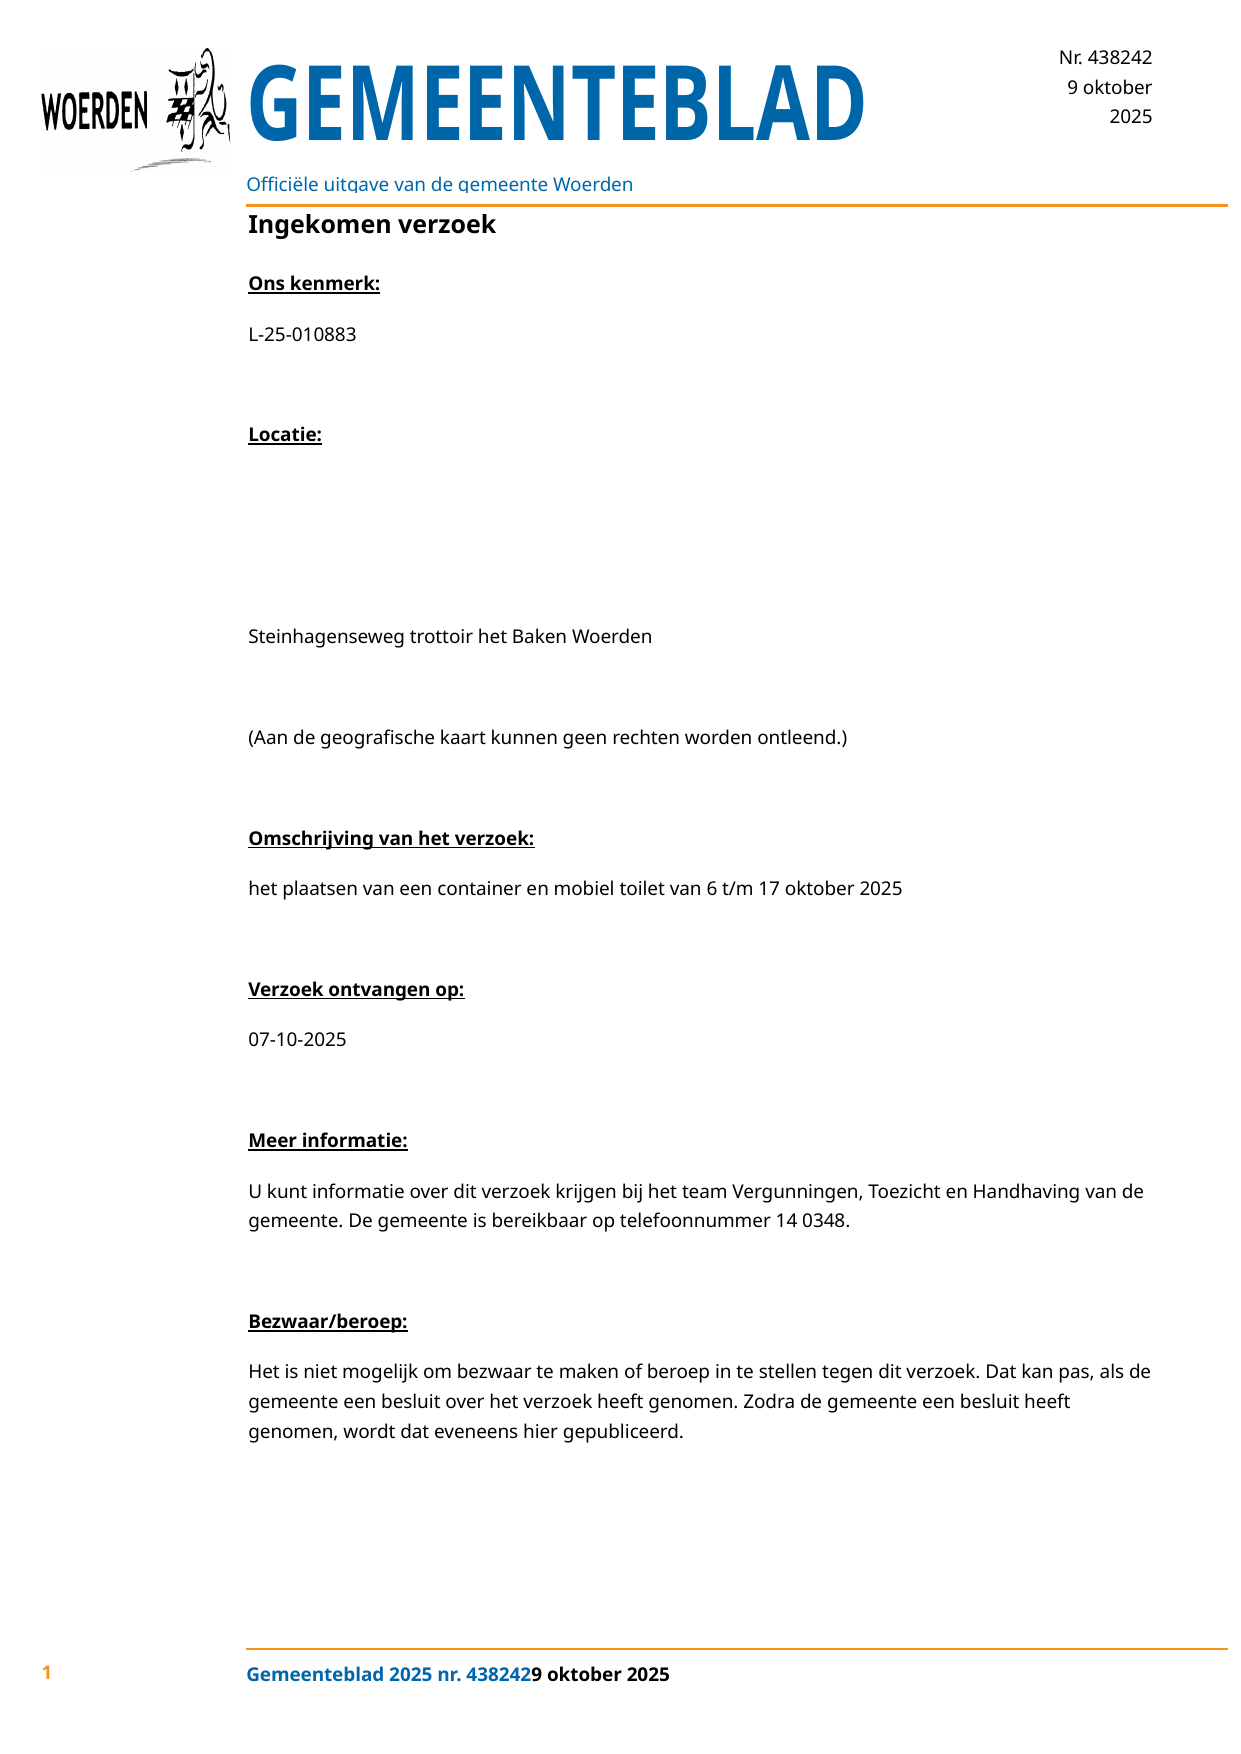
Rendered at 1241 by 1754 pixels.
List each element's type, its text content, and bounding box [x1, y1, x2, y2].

text Meer informatie: [248, 1127, 1152, 1153]
text U kunt informatie over dit verzoek krijgen bij het team Vergunningen, Toezicht en Handhaving van de gemeente. De gemeente is bereikbaar op telefoonnummer 14 0348. [248, 1178, 1152, 1233]
text Verzoek ontvangen op: [248, 976, 1152, 1002]
text L-25-010883 [248, 321, 1152, 346]
picture [41, 47, 231, 172]
text Bezwaar/beroep: [248, 1308, 1152, 1334]
text (Aan de geografische kaart kunnen geen rechten worden ontleend.) [248, 724, 1152, 750]
text Locatie: [248, 422, 1152, 447]
text Ons kenmerk: [248, 270, 1152, 296]
text het plaatsen van een container en mobiel toilet van 6 t/m 17 oktober 2025 [248, 875, 1152, 901]
text Omschrijving van het verzoek: [248, 825, 1152, 851]
text Ingekomen verzoek [248, 207, 1152, 241]
text Het is niet mogelijk om bezwaar te maken of beroep in te stellen tegen dit verzoek. Dat kan pas, als de gemeente een besluit over het verzoek heeft genomen. Zodra de gemeente een besluit heeft genomen, wordt dat eveneens hier gepubliceerd. [248, 1359, 1152, 1443]
text 07-10-2025 [248, 1027, 1152, 1052]
text Steinhagenseweg trottoir het Baken Woerden [248, 623, 1152, 649]
